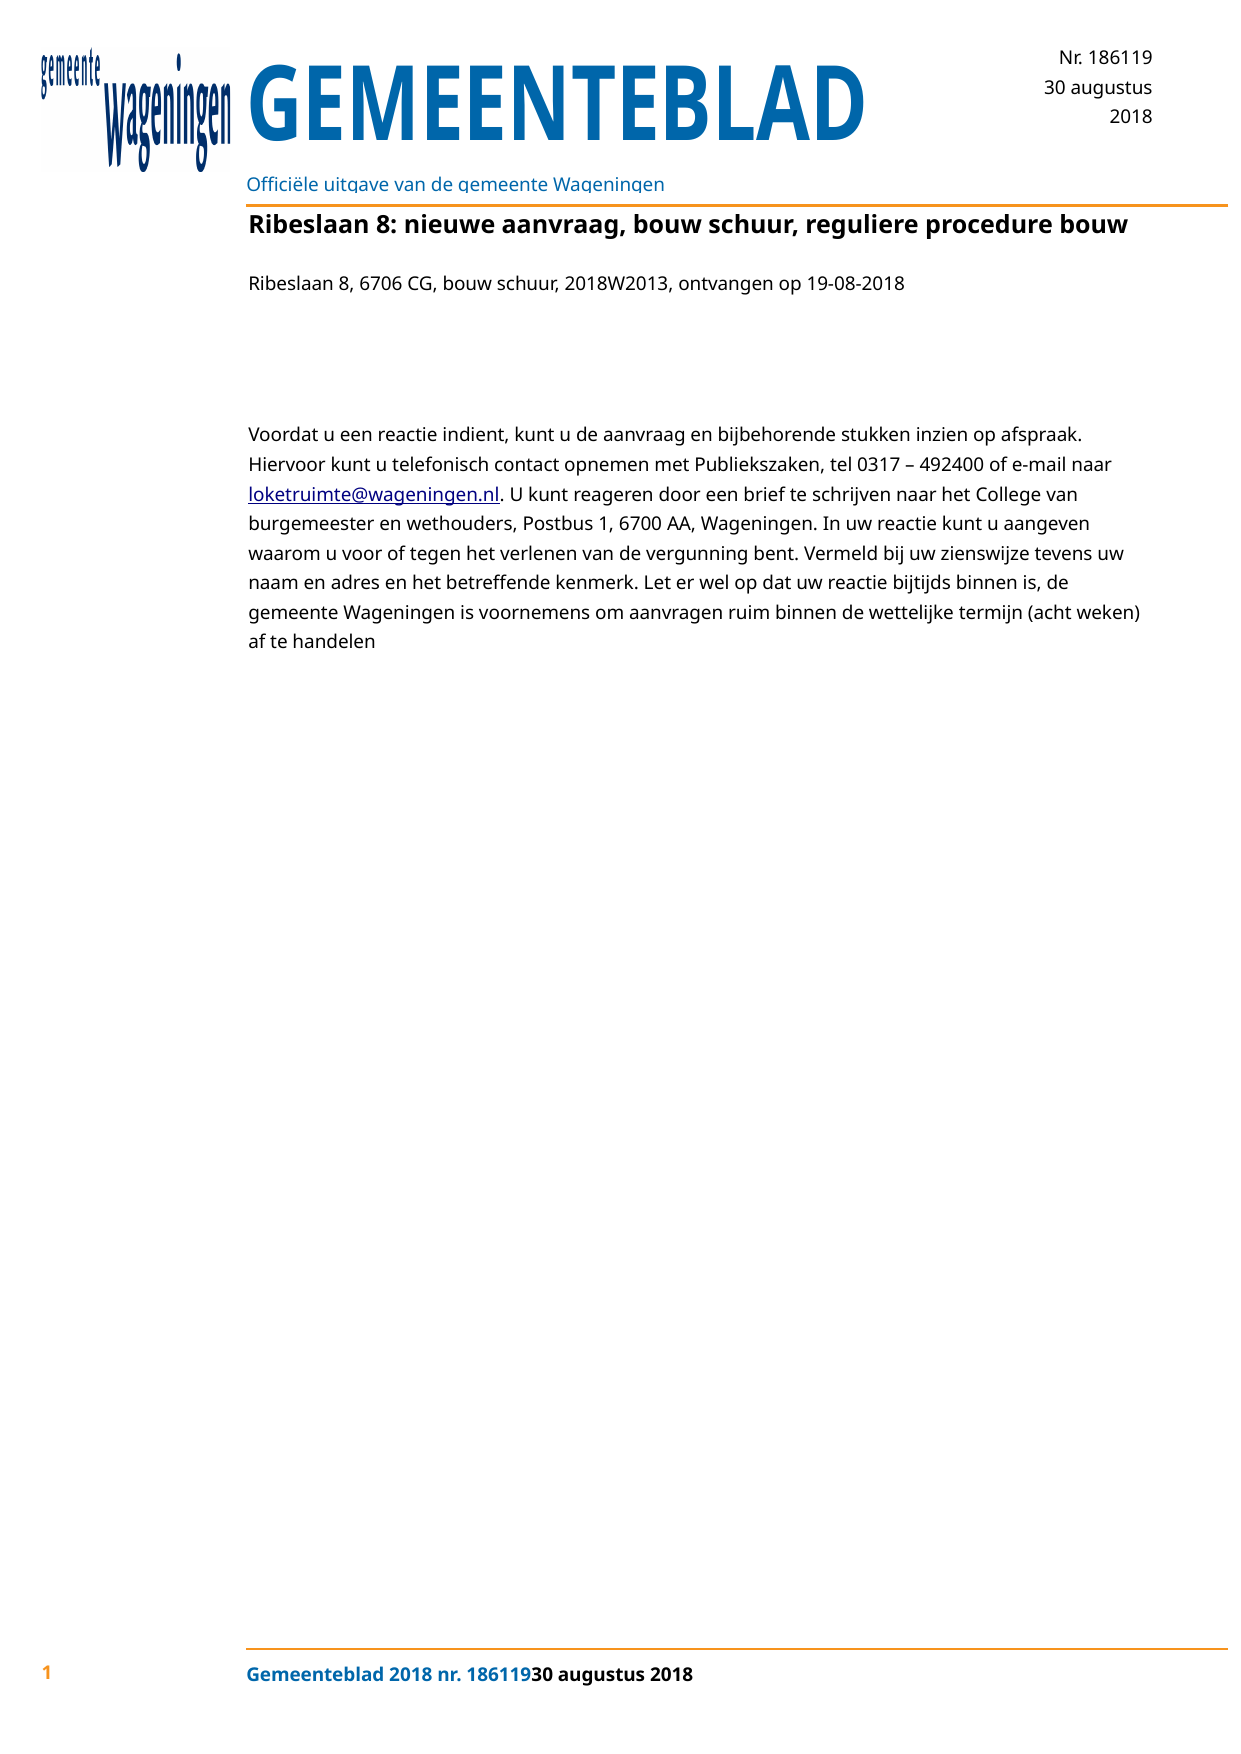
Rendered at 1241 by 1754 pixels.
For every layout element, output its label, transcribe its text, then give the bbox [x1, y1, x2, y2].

picture [41, 47, 231, 172]
text Ribeslaan 8: nieuwe aanvraag, bouw schuur, reguliere procedure bouw [248, 207, 1152, 241]
text Voordat u een reactie indient, kunt u de aanvraag en bijbehorende stukken inzien op afspraak. Hiervoor kunt u telefonisch contact opnemen met Publiekszaken, tel 0317 – 492400 of e-mail naar loketruimte@wageningen.nl. U kunt reageren door een brief te schrijven naar het College van burgemeester en wethouders, Postbus 1, 6700 AA, Wageningen. In uw reactie kunt u aangeven waarom u voor of tegen het verlenen van de vergunning bent. Vermeld bij uw zienswijze tevens uw naam en adres en het betreffende kenmerk. Let er wel op dat uw reactie bijtijds binnen is, de gemeente Wageningen is voornemens om aanvragen ruim binnen de wettelijke termijn (acht weken) af te handelen [248, 422, 1152, 654]
text Ribeslaan 8, 6706 CG, bouw schuur, 2018W2013, ontvangen op 19-08-2018 [248, 270, 1152, 296]
